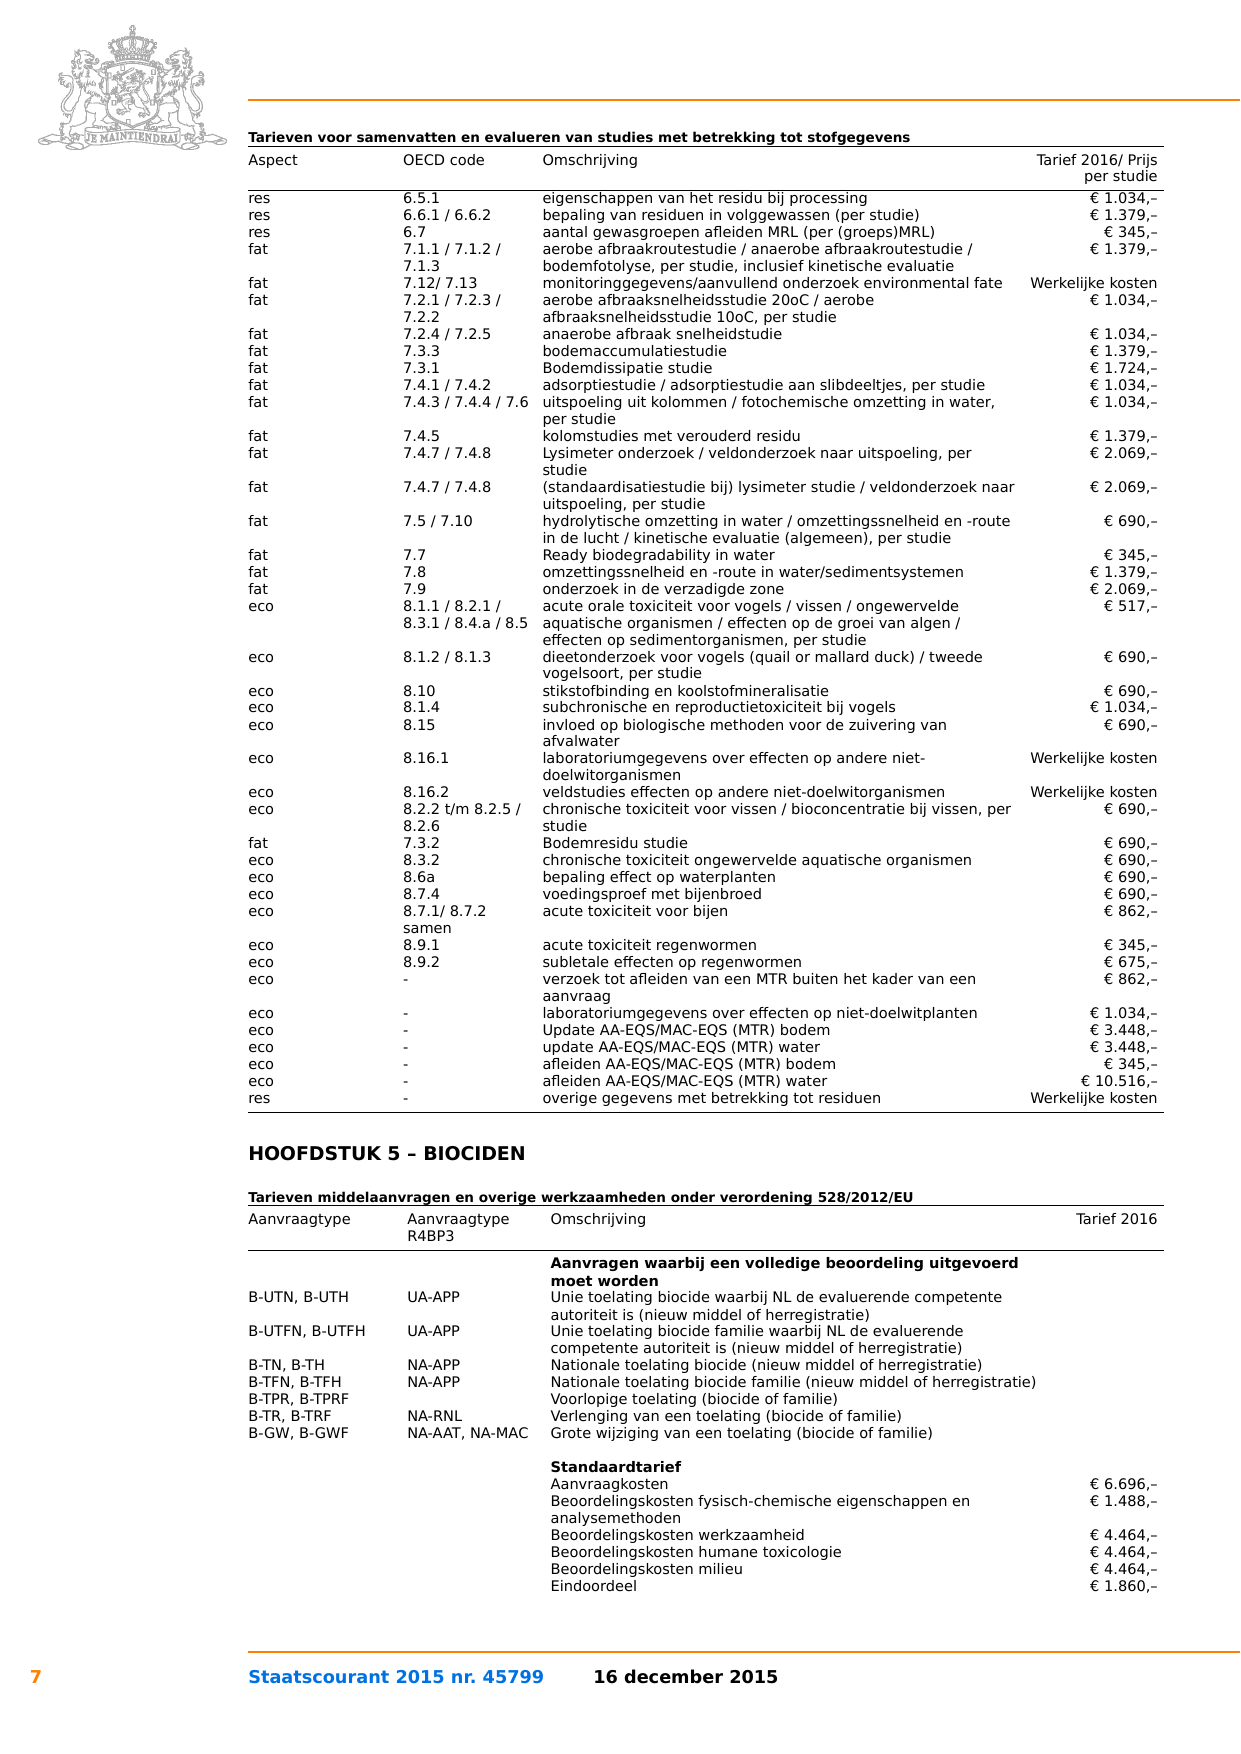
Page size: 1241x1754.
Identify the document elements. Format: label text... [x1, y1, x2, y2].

table_cell aerobe afbraakroutestudie / anaerobe afbraakroutestudie / bodemfotolyse, per studie, inclusief kinetische evaluatie [536, 241, 1024, 275]
table_cell 7.4.5 [397, 428, 536, 445]
table_cell [1046, 1391, 1163, 1408]
table_cell laboratoriumgegevens over effecten op andere niet-doelwitorganismen [536, 750, 1024, 784]
table_cell eco [248, 903, 397, 937]
table_cell - [397, 1073, 536, 1090]
table_cell update AA-EQS/MAC-EQS (MTR) water [536, 1039, 1024, 1056]
table_cell 8.1.4 [397, 699, 536, 716]
table_cell fat [248, 564, 397, 581]
table_cell B-TFN, B-TFH [248, 1374, 401, 1391]
table_cell eco [248, 869, 397, 886]
table_cell Eindoordeel [545, 1578, 1046, 1595]
table_header Tarieven voor samenvatten en evalueren van studies met betrekking tot stofgegevens [248, 130, 1163, 146]
table_cell 8.2.2 t/m 8.2.5 / 8.2.6 [397, 801, 536, 835]
table_cell 7.1.1 / 7.1.2 / 7.1.3 [397, 241, 536, 275]
table_cell € 1.034,– [1024, 699, 1163, 716]
table_cell Beoordelingskosten werkzaamheid [545, 1527, 1046, 1544]
table_cell eco [248, 1073, 397, 1090]
table_cell Bodemdissipatie studie [536, 360, 1024, 377]
table_cell stikstofbinding en koolstofmineralisatie [536, 683, 1024, 699]
table_cell € 690,– [1024, 886, 1163, 903]
table_cell [401, 1391, 544, 1408]
table_cell - [397, 1005, 536, 1022]
table_cell [1046, 1251, 1163, 1289]
table_cell [1046, 1425, 1163, 1442]
table_cell eco [248, 784, 397, 801]
table_cell B-UTFN, B-UTFH [248, 1323, 401, 1357]
table_cell 8.1.2 / 8.1.3 [397, 649, 536, 682]
table_cell fat [248, 479, 397, 513]
table_cell Werkelijke kosten [1024, 1090, 1163, 1112]
table_cell [1046, 1459, 1163, 1476]
table_cell Unie toelating biocide waarbij NL de evaluerende competente autoriteit is (nieuw middel of herregistratie) [545, 1289, 1046, 1323]
table_cell € 690,– [1024, 649, 1163, 682]
table_cell [401, 1459, 544, 1476]
table_cell fat [248, 428, 397, 445]
table_cell B-TN, B-TH [248, 1357, 401, 1374]
table_cell € 690,– [1024, 716, 1163, 750]
table_cell eigenschappen van het residu bij processing [536, 191, 1024, 207]
table_cell 7.2.4 / 7.2.5 [397, 326, 536, 343]
table_cell [1046, 1289, 1163, 1323]
table_cell (standaardisatiestudie bij) lysimeter studie / veldonderzoek naar uitspoeling, per studie [536, 479, 1024, 513]
table_cell fat [248, 275, 397, 292]
table_cell subchronische en reproductietoxiciteit bij vogels [536, 699, 1024, 716]
table_cell 8.3.2 [397, 852, 536, 869]
table_cell omzettingssnelheid en -route in water/sedimentsystemen [536, 564, 1024, 581]
table_cell NA-APP [401, 1357, 544, 1374]
table_cell € 1.379,– [1024, 428, 1163, 445]
table_cell 7.3.1 [397, 360, 536, 377]
table_cell eco [248, 801, 397, 835]
table_cell fat [248, 581, 397, 597]
table_cell fat [248, 394, 397, 428]
table_cell € 1.034,– [1024, 292, 1163, 326]
table_cell € 1.379,– [1024, 343, 1163, 360]
table_cell eco [248, 1022, 397, 1039]
table_cell [401, 1578, 544, 1595]
table_cell res [248, 191, 397, 207]
table_cell invloed op biologische methoden voor de zuivering van afvalwater [536, 716, 1024, 750]
table_cell € 1.034,– [1024, 191, 1163, 207]
table_cell eco [248, 954, 397, 971]
table_cell 7.3.2 [397, 835, 536, 852]
table_cell € 1.860,– [1046, 1578, 1163, 1595]
table_cell - [397, 1022, 536, 1039]
table_cell [248, 1442, 401, 1459]
table_cell Update AA-EQS/MAC-EQS (MTR) bodem [536, 1022, 1024, 1039]
table_cell voedingsproef met bijenbroed [536, 886, 1024, 903]
table_cell 7.9 [397, 581, 536, 597]
table_cell acute toxiciteit voor bijen [536, 903, 1024, 937]
table_cell B-TPR, B-TPRF [248, 1391, 401, 1408]
table_cell 8.7.4 [397, 886, 536, 903]
table_cell fat [248, 241, 397, 275]
table_cell 8.1.1 / 8.2.1 / 8.3.1 / 8.4.a / 8.5 [397, 598, 536, 648]
table_cell € 345,– [1024, 1056, 1163, 1073]
table_cell [1046, 1357, 1163, 1374]
table_cell Werkelijke kosten [1024, 275, 1163, 292]
table_cell eco [248, 852, 397, 869]
table_cell eco [248, 1005, 397, 1022]
table_cell aantal gewasgroepen afleiden MRL (per (groeps)MRL) [536, 224, 1024, 241]
table_cell [545, 1442, 1046, 1459]
table_cell € 1.379,– [1024, 207, 1163, 224]
table_cell 6.5.1 [397, 191, 536, 207]
table_cell € 4.464,– [1046, 1527, 1163, 1544]
table_cell € 690,– [1024, 869, 1163, 886]
table_cell 7.12/ 7.13 [397, 275, 536, 292]
table_cell Grote wijziging van een toelating (biocide of familie) [545, 1425, 1046, 1442]
table_cell € 4.464,– [1046, 1561, 1163, 1578]
table_cell OECD code [397, 147, 536, 190]
table_cell aerobe afbraaksnelheidsstudie 20oC / aerobe afbraaksnelheidsstudie 10oC, per studie [536, 292, 1024, 326]
table_cell B-TR, B-TRF [248, 1408, 401, 1425]
table_cell € 345,– [1024, 547, 1163, 563]
table_cell [401, 1442, 544, 1459]
table_cell Aspect [248, 147, 397, 190]
table_header Tarieven middelaanvragen en overige werkzaamheden onder verordening 528/2012/EU [248, 1190, 1163, 1205]
table_cell Omschrijving [536, 147, 1024, 190]
subtitle HOOFDSTUK 5 – BIOCIDEN [248, 1143, 1163, 1164]
table_cell 8.7.1/ 8.7.2 samen [397, 903, 536, 937]
table_cell res [248, 207, 397, 224]
table_cell res [248, 1090, 397, 1112]
table_cell € 1.034,– [1024, 394, 1163, 428]
table_cell hydrolytische omzetting in water / omzettingssnelheid en -route in de lucht / kinetische evaluatie (algemeen), per studie [536, 513, 1024, 547]
table_cell fat [248, 360, 397, 377]
table_cell bepaling van residuen in volggewassen (per studie) [536, 207, 1024, 224]
table_cell 7.4.3 / 7.4.4 / 7.6 [397, 394, 536, 428]
table_cell laboratoriumgegevens over effecten op niet-doelwitplanten [536, 1005, 1024, 1022]
table_cell € 1.034,– [1024, 377, 1163, 394]
table_cell acute toxiciteit regenwormen [536, 937, 1024, 954]
table_cell Tarief 2016 [1046, 1206, 1163, 1250]
table_cell eco [248, 683, 397, 699]
table_cell 8.15 [397, 716, 536, 750]
table_cell fat [248, 343, 397, 360]
table_cell [1046, 1408, 1163, 1425]
table_cell kolomstudies met verouderd residu [536, 428, 1024, 445]
table_cell eco [248, 699, 397, 716]
table_cell Werkelijke kosten [1024, 784, 1163, 801]
table_cell eco [248, 937, 397, 954]
table_cell Aanvraagtype R4BP3 [401, 1206, 544, 1250]
table_cell monitoringgegevens/aanvullend onderzoek environmental fate [536, 275, 1024, 292]
table_cell [401, 1493, 544, 1527]
table_cell [248, 1459, 401, 1476]
table_cell chronische toxiciteit ongewervelde aquatische organismen [536, 852, 1024, 869]
table_cell € 862,– [1024, 903, 1163, 937]
table_cell [248, 1476, 401, 1493]
table_cell [401, 1561, 544, 1578]
table_cell onderzoek in de verzadigde zone [536, 581, 1024, 597]
table_cell 8.16.1 [397, 750, 536, 784]
table_cell € 690,– [1024, 683, 1163, 699]
table_cell € 690,– [1024, 513, 1163, 547]
table_cell Omschrijving [545, 1206, 1046, 1250]
table_cell 8.9.2 [397, 954, 536, 971]
table_cell 7.5 / 7.10 [397, 513, 536, 547]
table_cell eco [248, 971, 397, 1005]
table_cell B-GW, B-GWF [248, 1425, 401, 1442]
table_cell [248, 1544, 401, 1561]
table_cell NA-RNL [401, 1408, 544, 1425]
table_cell € 690,– [1024, 852, 1163, 869]
table_cell [1046, 1323, 1163, 1357]
table_cell afleiden AA-EQS/MAC-EQS (MTR) bodem [536, 1056, 1024, 1073]
table_cell 8.6a [397, 869, 536, 886]
table_cell € 4.464,– [1046, 1544, 1163, 1561]
table_cell - [397, 1090, 536, 1112]
table_cell Unie toelating biocide familie waarbij NL de evaluerende competente autoriteit is (nieuw middel of herregistratie) [545, 1323, 1046, 1357]
table_cell 8.16.2 [397, 784, 536, 801]
table_cell 7.3.3 [397, 343, 536, 360]
table_cell [248, 1578, 401, 1595]
table_cell € 1.379,– [1024, 241, 1163, 275]
table_cell 7.7 [397, 547, 536, 563]
table_cell Beoordelingskosten milieu [545, 1561, 1046, 1578]
table_cell Bodemresidu studie [536, 835, 1024, 852]
table_cell Beoordelingskosten fysisch-chemische eigenschappen en analysemethoden [545, 1493, 1046, 1527]
table_cell 6.6.1 / 6.6.2 [397, 207, 536, 224]
table_cell € 10.516,– [1024, 1073, 1163, 1090]
table_cell Nationale toelating biocide familie (nieuw middel of herregistratie) [545, 1374, 1046, 1391]
table_cell bodemaccumulatiestudie [536, 343, 1024, 360]
table_cell Nationale toelating biocide (nieuw middel of herregistratie) [545, 1357, 1046, 1374]
table_cell Standaardtarief [545, 1459, 1046, 1476]
table_cell € 862,– [1024, 971, 1163, 1005]
table_cell UA-APP [401, 1323, 544, 1357]
table_cell [248, 1493, 401, 1527]
table_cell [248, 1527, 401, 1544]
table_cell - [397, 1056, 536, 1073]
table_cell fat [248, 547, 397, 563]
table_cell € 2.069,– [1024, 479, 1163, 513]
table_cell [401, 1251, 544, 1289]
table_cell € 2.069,– [1024, 581, 1163, 597]
table_cell Tarief 2016/ Prijs per studie [1024, 147, 1163, 190]
table_cell NA-AAT, NA-MAC [401, 1425, 544, 1442]
table_cell € 345,– [1024, 224, 1163, 241]
table_cell 8.9.1 [397, 937, 536, 954]
table_cell fat [248, 377, 397, 394]
table_cell afleiden AA-EQS/MAC-EQS (MTR) water [536, 1073, 1024, 1090]
table_cell 7.4.7 / 7.4.8 [397, 445, 536, 479]
table_cell eco [248, 598, 397, 648]
table_cell Aanvragen waarbij een volledige beoordeling uitgevoerd moet worden [545, 1251, 1046, 1289]
table_cell € 517,– [1024, 598, 1163, 648]
table_cell eco [248, 1056, 397, 1073]
table_cell eco [248, 716, 397, 750]
table_cell € 3.448,– [1024, 1039, 1163, 1056]
table_cell € 1.034,– [1024, 1005, 1163, 1022]
table_cell € 345,– [1024, 937, 1163, 954]
table_cell Lysimeter onderzoek / veldonderzoek naar uitspoeling, per studie [536, 445, 1024, 479]
table_cell eco [248, 649, 397, 682]
table_cell [401, 1527, 544, 1544]
table_cell fat [248, 835, 397, 852]
table_cell € 6.696,– [1046, 1476, 1163, 1493]
table_cell 8.10 [397, 683, 536, 699]
table_cell [401, 1476, 544, 1493]
table_cell € 1.488,– [1046, 1493, 1163, 1527]
table_cell € 2.069,– [1024, 445, 1163, 479]
table_cell B-UTN, B-UTH [248, 1289, 401, 1323]
table_cell - [397, 1039, 536, 1056]
picture [38, 25, 227, 150]
table_cell subletale effecten op regenwormen [536, 954, 1024, 971]
table_cell € 3.448,– [1024, 1022, 1163, 1039]
table_cell € 675,– [1024, 954, 1163, 971]
table_cell [1046, 1374, 1163, 1391]
table_cell eco [248, 1039, 397, 1056]
table_cell 6.7 [397, 224, 536, 241]
table_cell chronische toxiciteit voor vissen / bioconcentratie bij vissen, per studie [536, 801, 1024, 835]
table_cell fat [248, 445, 397, 479]
table_cell [248, 1561, 401, 1578]
table_cell verzoek tot afleiden van een MTR buiten het kader van een aanvraag [536, 971, 1024, 1005]
table_cell € 1.724,– [1024, 360, 1163, 377]
table_cell [401, 1544, 544, 1561]
table_cell 7.8 [397, 564, 536, 581]
table_cell - [397, 971, 536, 1005]
table_cell fat [248, 513, 397, 547]
table_cell bepaling effect op waterplanten [536, 869, 1024, 886]
table_cell anaerobe afbraak snelheidstudie [536, 326, 1024, 343]
table_cell adsorptiestudie / adsorptiestudie aan slibdeeltjes, per studie [536, 377, 1024, 394]
table_cell res [248, 224, 397, 241]
table_cell veldstudies effecten op andere niet-doelwitorganismen [536, 784, 1024, 801]
table_cell [1046, 1442, 1163, 1459]
table_cell fat [248, 326, 397, 343]
table_cell [248, 1251, 401, 1289]
table_cell Ready biodegradability in water [536, 547, 1024, 563]
table_cell Verlenging van een toelating (biocide of familie) [545, 1408, 1046, 1425]
table_cell Aanvraagkosten [545, 1476, 1046, 1493]
table_cell Werkelijke kosten [1024, 750, 1163, 784]
table_cell uitspoeling uit kolommen / fotochemische omzetting in water, per studie [536, 394, 1024, 428]
table_cell overige gegevens met betrekking tot residuen [536, 1090, 1024, 1112]
table_cell 7.4.1 / 7.4.2 [397, 377, 536, 394]
table_cell 7.4.7 / 7.4.8 [397, 479, 536, 513]
table_cell dieetonderzoek voor vogels (quail or mallard duck) / tweede vogelsoort, per studie [536, 649, 1024, 682]
table_cell Aanvraagtype [248, 1206, 401, 1250]
table_cell € 690,– [1024, 835, 1163, 852]
table_cell € 1.034,– [1024, 326, 1163, 343]
table_cell € 690,– [1024, 801, 1163, 835]
table_cell eco [248, 750, 397, 784]
table_cell NA-APP [401, 1374, 544, 1391]
table_cell € 1.379,– [1024, 564, 1163, 581]
table_cell fat [248, 292, 397, 326]
table_cell 7.2.1 / 7.2.3 / 7.2.2 [397, 292, 536, 326]
table_cell Voorlopige toelating (biocide of familie) [545, 1391, 1046, 1408]
table_cell Beoordelingskosten humane toxicologie [545, 1544, 1046, 1561]
table_cell acute orale toxiciteit voor vogels / vissen / ongewervelde aquatische organismen / effecten op de groei van algen / effecten op sedimentorganismen, per studie [536, 598, 1024, 648]
table_cell eco [248, 886, 397, 903]
table_cell UA-APP [401, 1289, 544, 1323]
